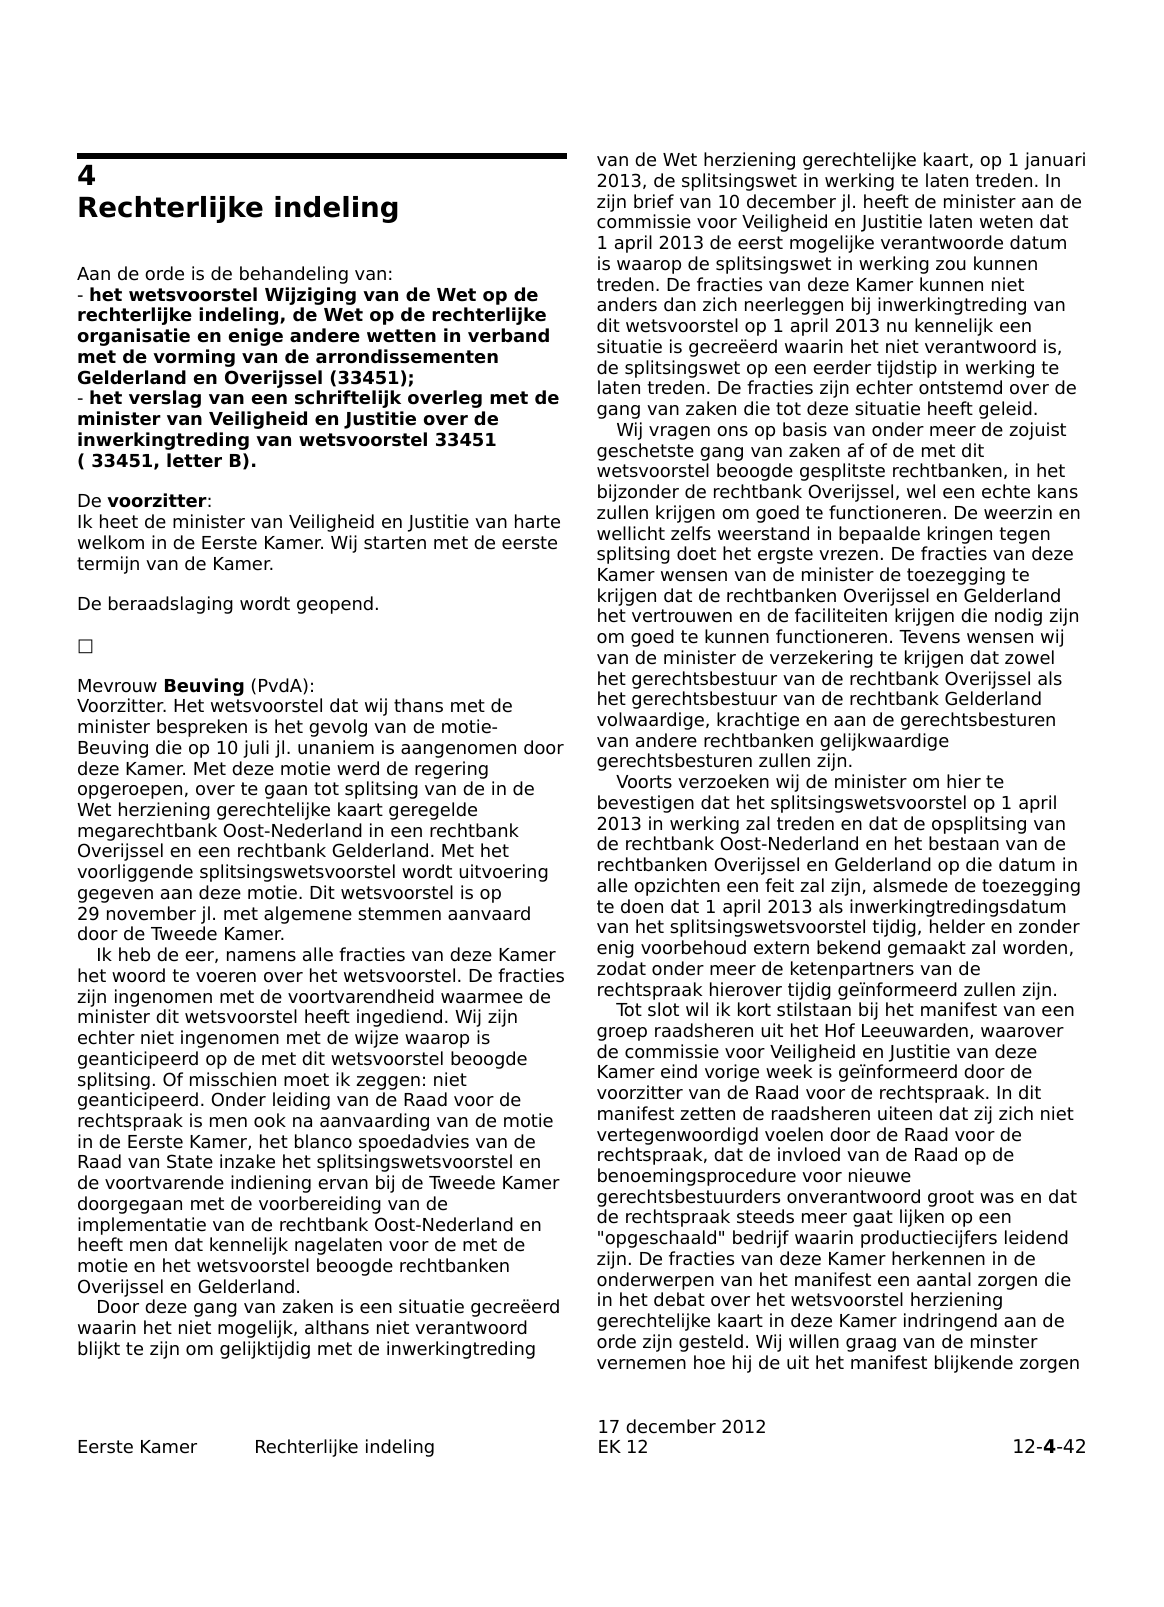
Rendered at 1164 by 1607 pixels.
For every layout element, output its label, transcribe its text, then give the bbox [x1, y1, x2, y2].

text Mevrouw Beuving (PvdA): [77, 676, 567, 696]
text De voorzitter: [77, 491, 567, 512]
text Aan de orde is de behandeling van: [77, 264, 567, 284]
text - het verslag van een schriftelijk overleg met de minister van Veiligheid en Justitie over de inwerkingtreding van wetsvoorstel 33451 ( 33451, letter B). [77, 388, 567, 471]
title 4 Rechterlijke indeling [77, 159, 567, 224]
text Tot slot wil ik kort stilstaan bij het manifest van een groep raadsheren uit het Hof Leeuwarden, waarover de commissie voor Veiligheid en Justitie van deze Kamer eind vorige week is geïnformeerd door de voorzitter van de Raad voor de rechtspraak. In dit manifest zetten de raadsheren uiteen dat zij zich niet vertegenwoordigd voelen door de Raad voor de rechtspraak, dat de invloed van de Raad op de benoemingsprocedure voor nieuwe gerechtsbestuurders onverantwoord groot was en dat de rechtspraak steeds meer gaat lijken op een "opgeschaald" bedrijf waarin productiecijfers leidend zijn. De fracties van deze Kamer herkennen in de onderwerpen van het manifest een aantal zorgen die in het debat over het wetsvoorstel herziening gerechtelijke kaart in deze Kamer indringend aan de orde zijn gesteld. Wij willen graag van de minster vernemen hoe hij de uit het manifest blijkende zorgen [596, 1000, 1087, 1373]
text Door deze gang van zaken is een situatie gecreëerd waarin het niet mogelijk, althans niet verantwoord blijkt te zijn om gelijktijdig met de inwerkingtreding [77, 1297, 567, 1359]
text □ [77, 635, 567, 656]
text Ik heb de eer, namens alle fracties van deze Kamer het woord te voeren over het wetsvoorstel. De fracties zijn ingenomen met de voortvarendheid waarmee de minister dit wetsvoorstel heeft ingediend. Wij zijn echter niet ingenomen met de wijze waarop is geanticipeerd op de met dit wetsvoorstel beoogde splitsing. Of misschien moet ik zeggen: niet geanticipeerd. Onder leiding van de Raad voor de rechtspraak is men ook na aanvaarding van de motie in de Eerste Kamer, het blanco spoedadvies van de Raad van State inzake het splitsingswetsvoorstel en de voortvarende indiening ervan bij de Tweede Kamer doorgegaan met de voorbereiding van de implementatie van de rechtbank Oost-Nederland en heeft men dat kennelijk nagelaten voor de met de motie en het wetsvoorstel beoogde rechtbanken Overijssel en Gelderland. [77, 945, 567, 1297]
text Voorts verzoeken wij de minister om hier te bevestigen dat het splitsingswetsvoorstel op 1 april 2013 in werking zal treden en dat de opsplitsing van de rechtbank Oost-Nederland en het bestaan van de rechtbanken Overijssel en Gelderland op die datum in alle opzichten een feit zal zijn, alsmede de toezegging te doen dat 1 april 2013 als inwerkingtredingsdatum van het splitsingswetsvoorstel tijdig, helder en zonder enig voorbehoud extern bekend gemaakt zal worden, zodat onder meer de ketenpartners van de rechtspraak hierover tijdig geïnformeerd zullen zijn. [596, 772, 1087, 1000]
text Wij vragen ons op basis van onder meer de zojuist geschetste gang van zaken af of de met dit wetsvoorstel beoogde gesplitste rechtbanken, in het bijzonder de rechtbank Overijssel, wel een echte kans zullen krijgen om goed te functioneren. De weerzin en wellicht zelfs weerstand in bepaalde kringen tegen splitsing doet het ergste vrezen. De fracties van deze Kamer wensen van de minister de toezegging te krijgen dat de rechtbanken Overijssel en Gelderland het vertrouwen en de faciliteiten krijgen die nodig zijn om goed te kunnen functioneren. Tevens wensen wij van de minister de verzekering te krijgen dat zowel het gerechtsbestuur van de rechtbank Overijssel als het gerechtsbestuur van de rechtbank Gelderland volwaardige, krachtige en aan de gerechtsbesturen van andere rechtbanken gelijkwaardige gerechtsbesturen zullen zijn. [596, 420, 1087, 772]
text Voorzitter. Het wetsvoorstel dat wij thans met de minister bespreken is het gevolg van de motie-Beuving die op 10 juli jl. unaniem is aangenomen door deze Kamer. Met deze motie werd de regering opgeroepen, over te gaan tot splitsing van de in de Wet herziening gerechtelijke kaart geregelde megarechtbank Oost-Nederland in een rechtbank Overijssel en een rechtbank Gelderland. Met het voorliggende splitsingswetsvoorstel wordt uitvoering gegeven aan deze motie. Dit wetsvoorstel is op 29 november jl. met algemene stemmen aanvaard door de Tweede Kamer. [77, 696, 567, 945]
text De beraadslaging wordt geopend. [77, 594, 567, 615]
text - het wetsvoorstel Wijziging van de Wet op de rechterlijke indeling, de Wet op de rechterlijke organisatie en enige andere wetten in verband met de vorming van de arrondissementen Gelderland en Overijssel (33451); [77, 284, 567, 388]
text van de Wet herziening gerechtelijke kaart, op 1 januari 2013, de splitsingswet in werking te laten treden. In zijn brief van 10 december jl. heeft de minister aan de commissie voor Veiligheid en Justitie laten weten dat 1 april 2013 de eerst mogelijke verantwoorde datum is waarop de splitsingswet in werking zou kunnen treden. De fracties van deze Kamer kunnen niet anders dan zich neerleggen bij inwerkingtreding van dit wetsvoorstel op 1 april 2013 nu kennelijk een situatie is gecreëerd waarin het niet verantwoord is, de splitsingswet op een eerder tijdstip in werking te laten treden. De fracties zijn echter ontstemd over de gang van zaken die tot deze situatie heeft geleid. [596, 150, 1087, 420]
text Ik heet de minister van Veiligheid en Justitie van harte welkom in de Eerste Kamer. Wij starten met de eerste termijn van de Kamer. [77, 512, 567, 574]
